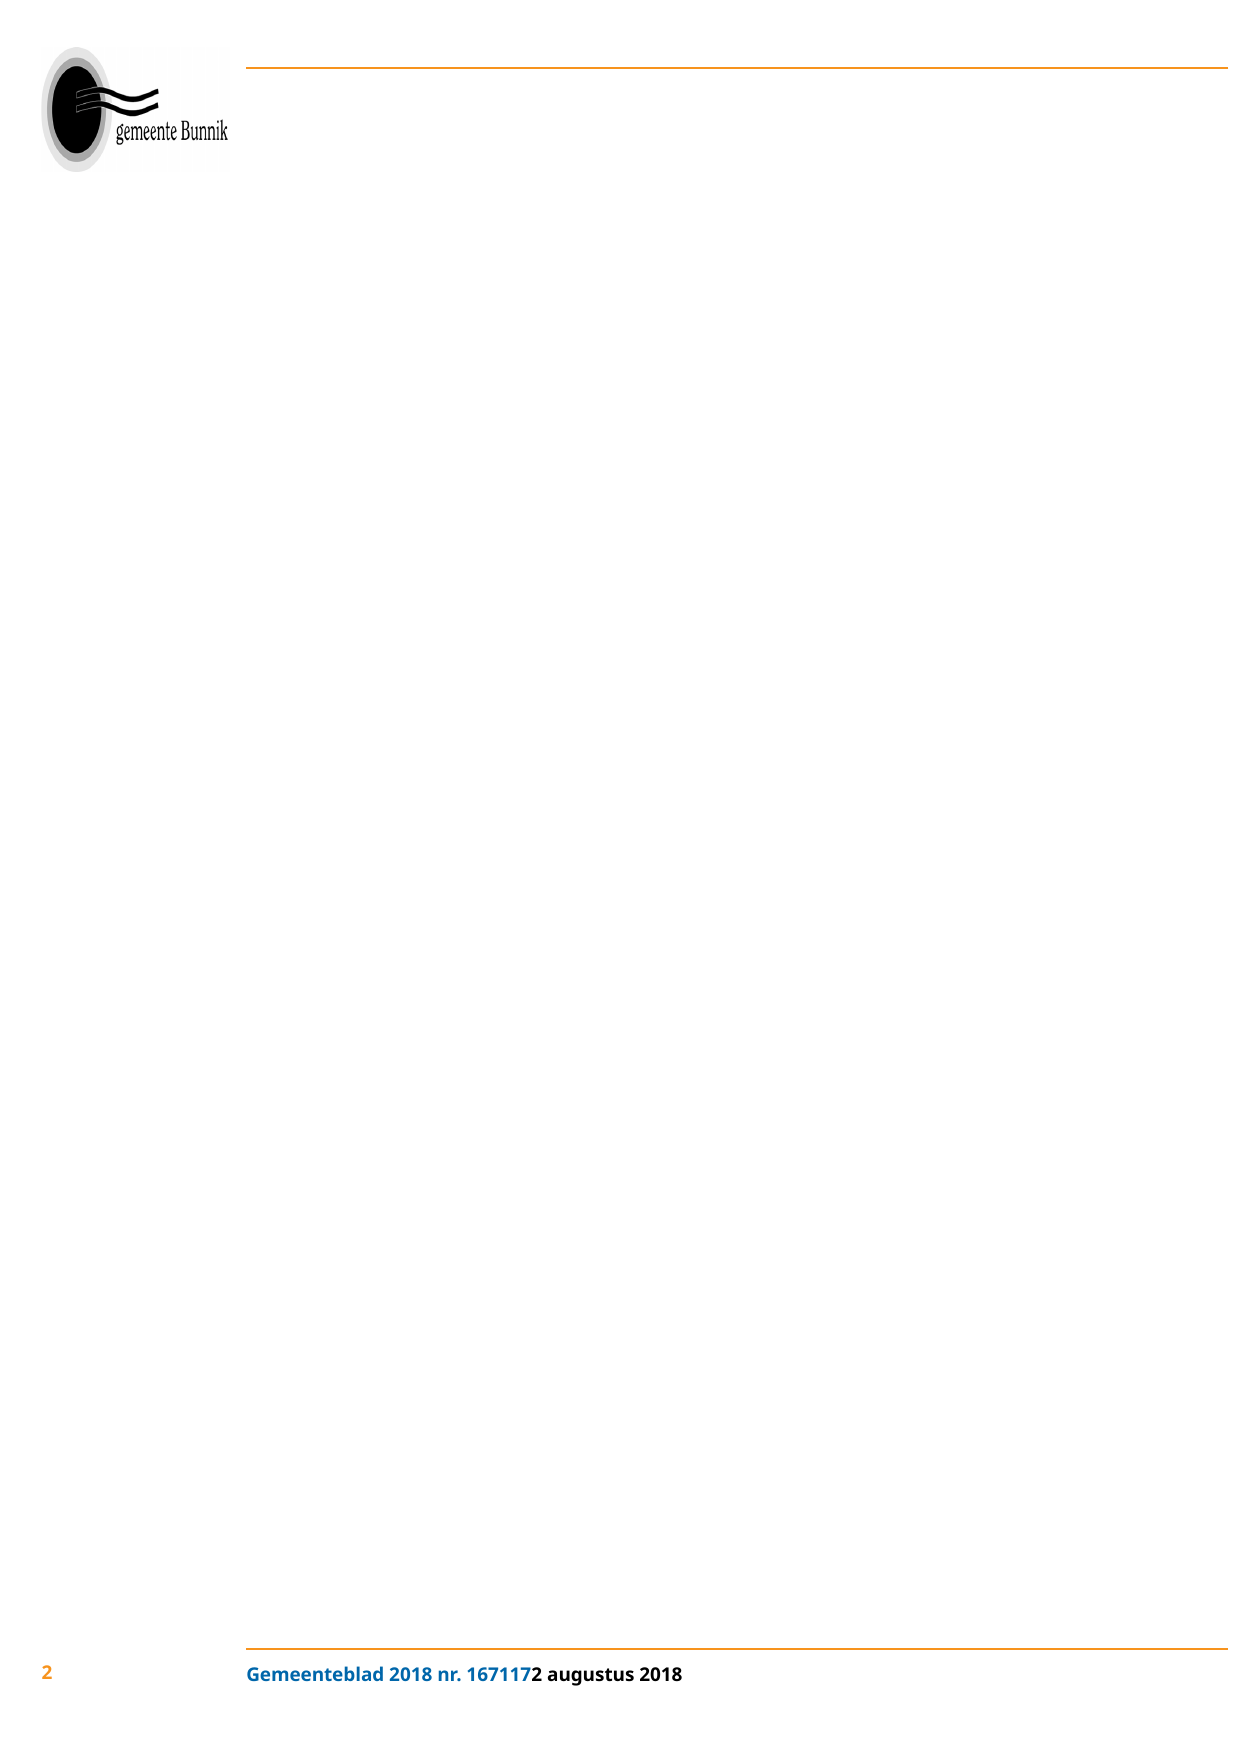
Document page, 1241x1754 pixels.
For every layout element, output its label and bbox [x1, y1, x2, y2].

picture [41, 47, 231, 172]
